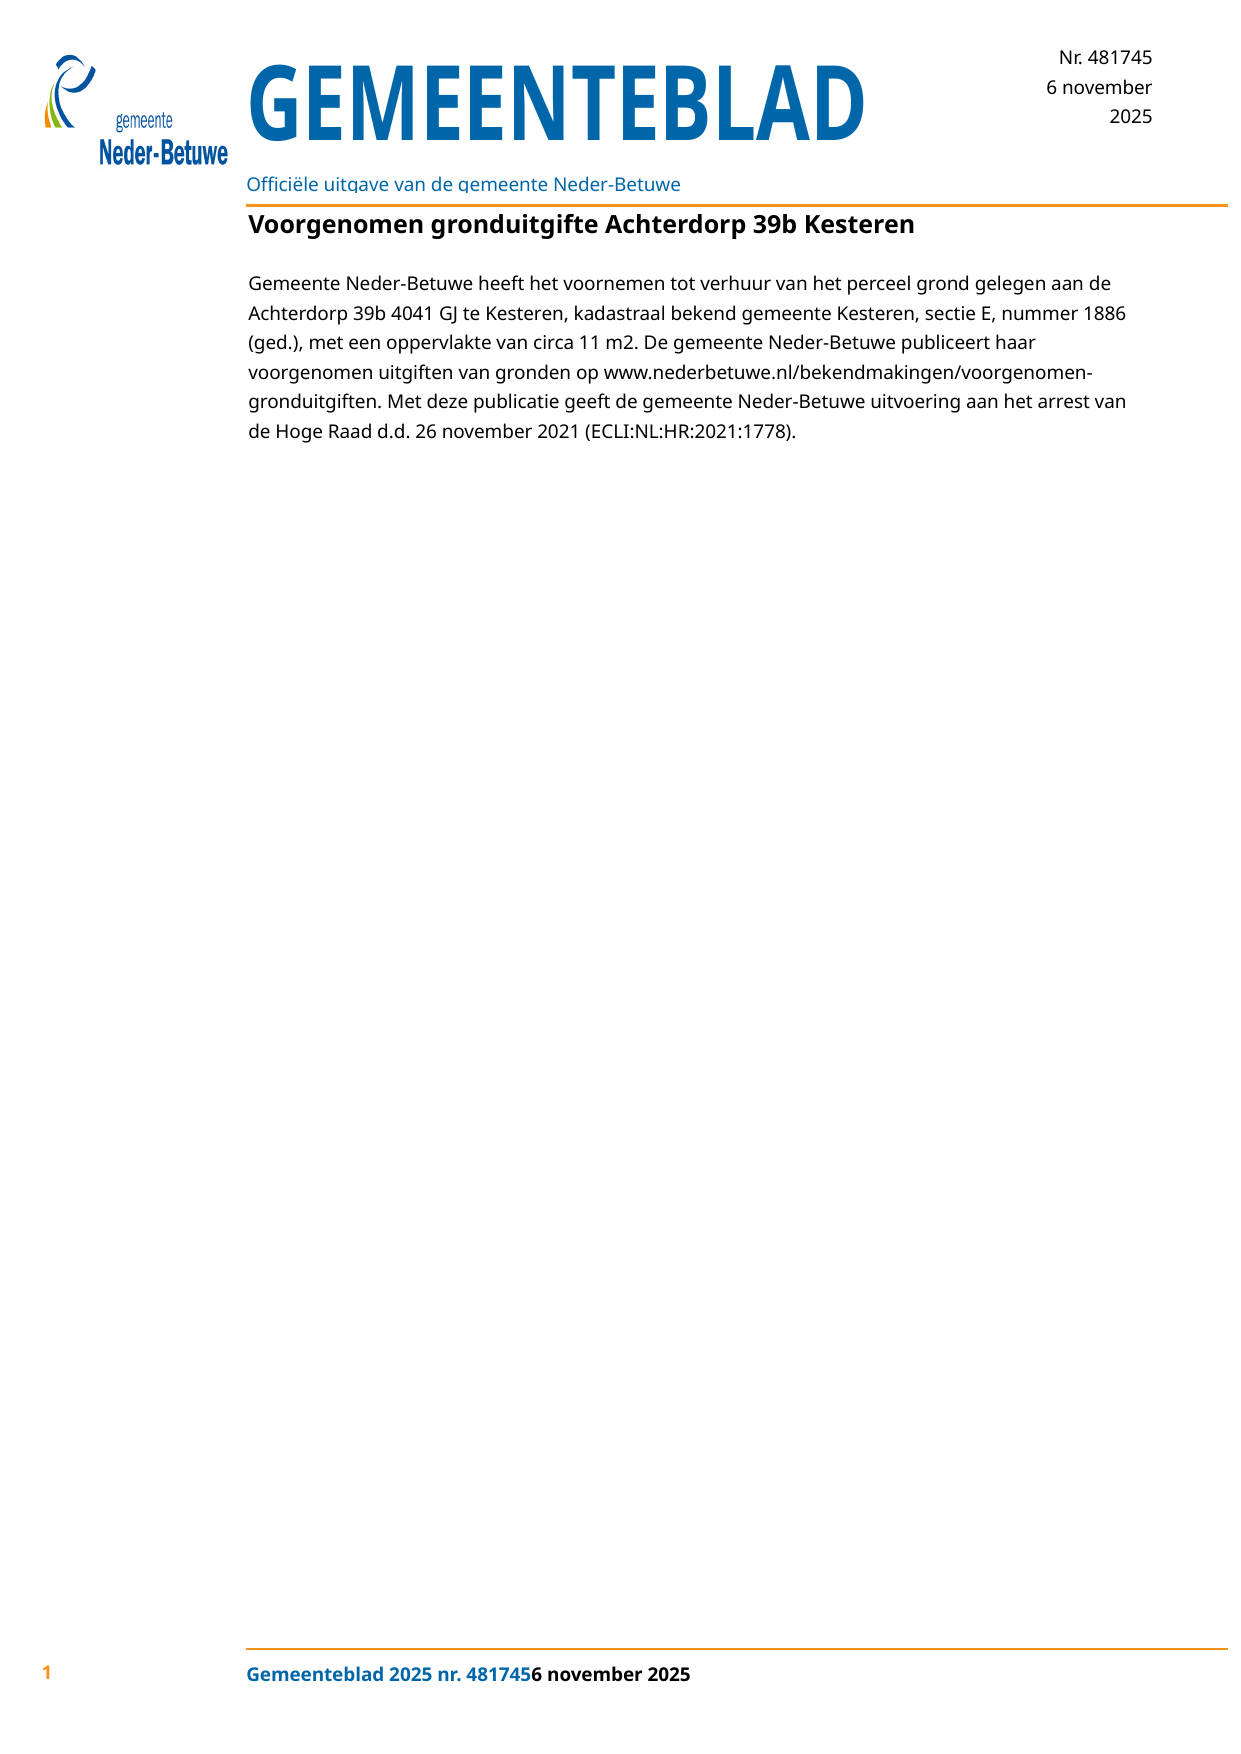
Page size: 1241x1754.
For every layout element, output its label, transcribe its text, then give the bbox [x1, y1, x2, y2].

text Voorgenomen gronduitgifte Achterdorp 39b Kesteren [248, 207, 1152, 241]
text Gemeente Neder-Betuwe heeft het voornemen tot verhuur van het perceel grond gelegen aan de Achterdorp 39b 4041 GJ te Kesteren, kadastraal bekend gemeente Kesteren, sectie E, nummer 1886 (ged.), met een oppervlakte van circa 11 m2. De gemeente Neder-Betuwe publiceert haar voorgenomen uitgiften van gronden op www.nederbetuwe.nl/bekendmakingen/voorgenomen-gronduitgiften. Met deze publicatie geeft de gemeente Neder-Betuwe uitvoering aan het arrest van de Hoge Raad d.d. 26 november 2021 (ECLI:NL:HR:2021:1778). [248, 270, 1152, 444]
picture [41, 47, 231, 172]
